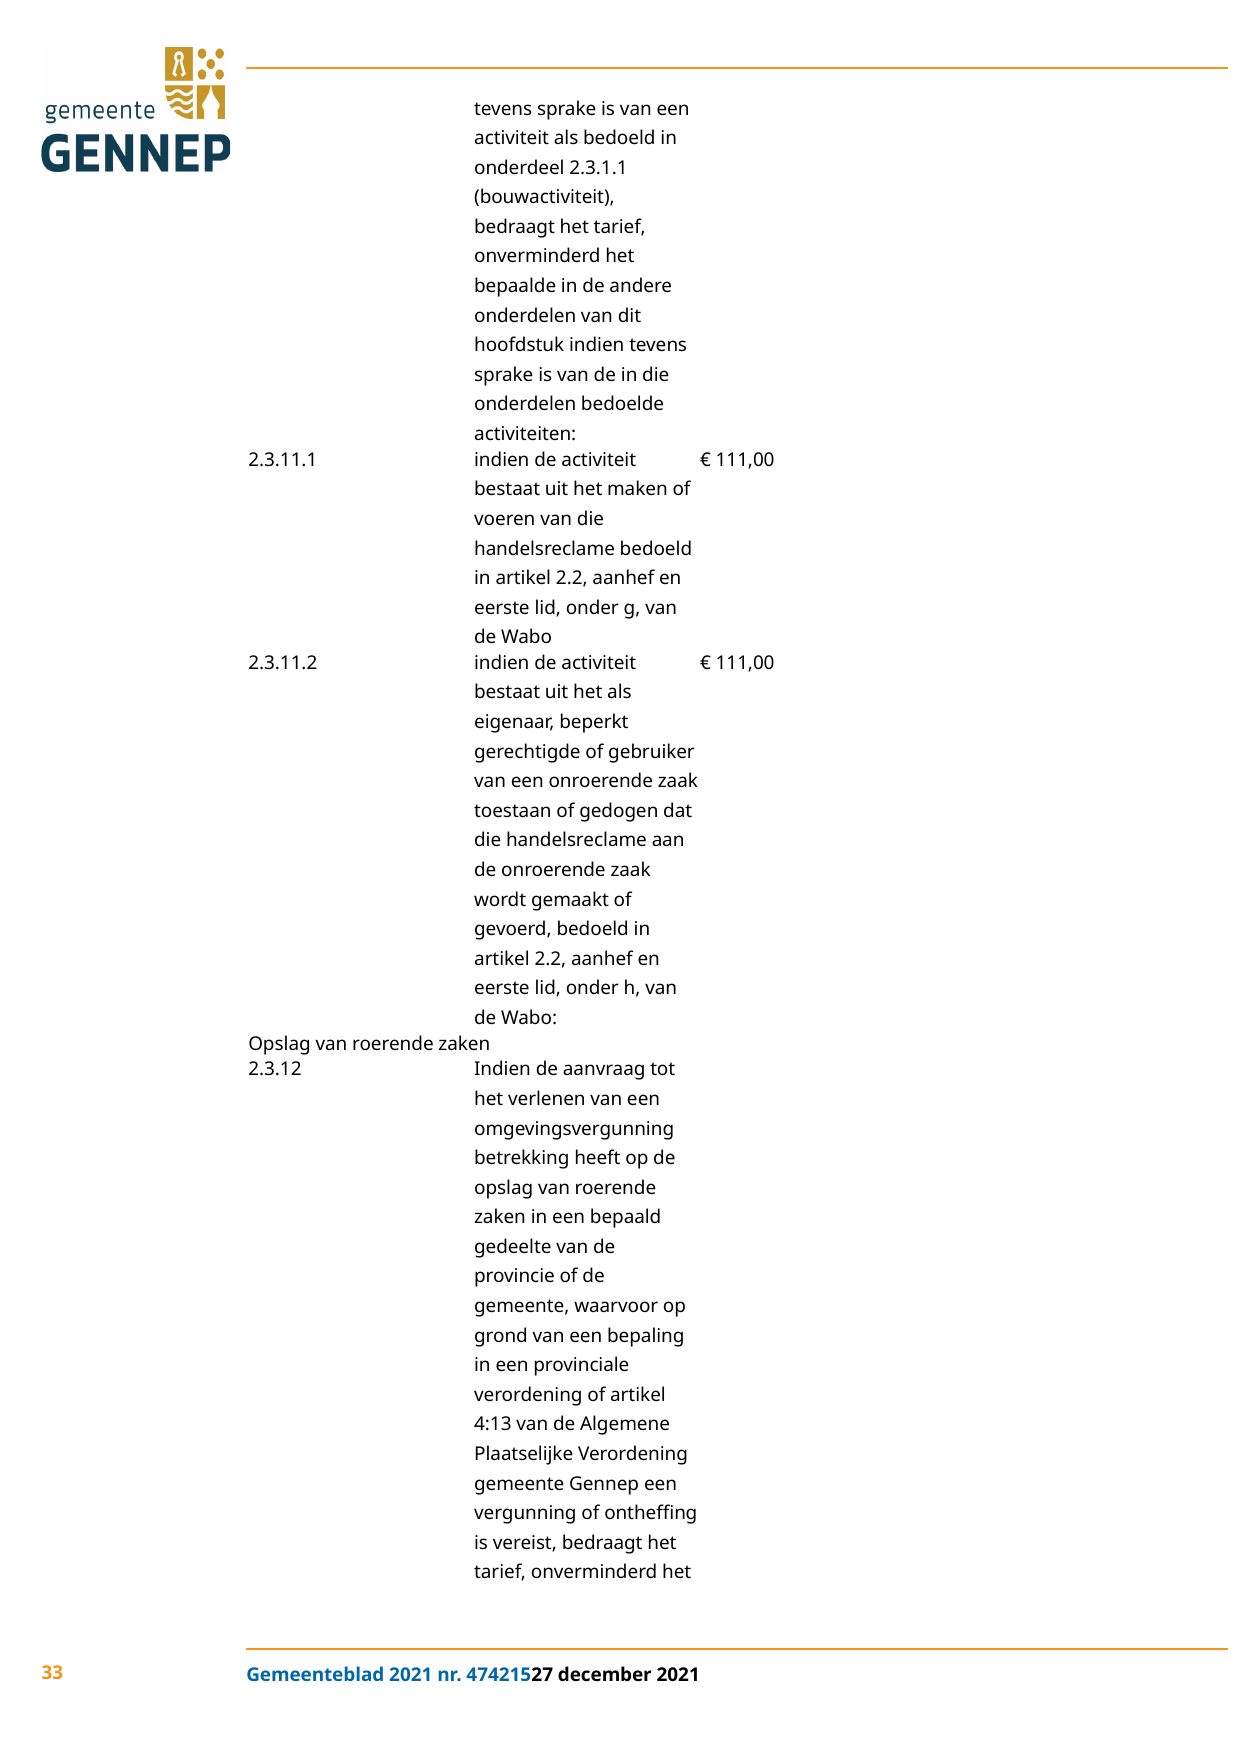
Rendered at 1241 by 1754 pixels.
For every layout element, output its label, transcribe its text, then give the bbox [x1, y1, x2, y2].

table_cell [926, 1030, 1152, 1056]
picture [41, 47, 231, 172]
table_cell 2.3.11.2 [248, 649, 474, 1030]
table_cell Opslag van roerende zaken [248, 1030, 926, 1056]
table_cell [248, 95, 474, 446]
table_cell 2.3.12 [248, 1056, 474, 1584]
table_cell Indien de aanvraag tot het verlenen van een omgevingsvergunning betrekking heeft op de opslag van roerende zaken in een bepaald gedeelte van de provincie of de gemeente, waarvoor op grond van een bepaling in een provinciale verordening of artikel 4:13 van de Algemene Plaatselijke Verordening gemeente Gennep een vergunning of ontheffing is vereist, bedraagt het tarief, onverminderd het [474, 1056, 700, 1584]
table_cell [926, 446, 1152, 649]
table_cell tevens sprake is van een activiteit als bedoeld in onderdeel 2.3.1.1 (bouwactiviteit), bedraagt het tarief, onverminderd het bepaalde in de andere onderdelen van dit hoofdstuk indien tevens sprake is van de in die onderdelen bedoelde activiteiten: [474, 95, 700, 446]
table_cell indien de activiteit bestaat uit het maken of voeren van die handelsreclame bedoeld in artikel 2.2, aanhef en eerste lid, onder g, van de Wabo [474, 446, 700, 649]
table_cell € 111,00 [700, 446, 926, 649]
table_cell € 111,00 [700, 649, 926, 1030]
table_cell [926, 1056, 1152, 1584]
table_cell [926, 95, 1152, 446]
table_cell [700, 1056, 926, 1584]
table_cell [926, 649, 1152, 1030]
table_cell 2.3.11.1 [248, 446, 474, 649]
table_cell indien de activiteit bestaat uit het als eigenaar, beperkt gerechtigde of gebruiker van een onroerende zaak toestaan of gedogen dat die handelsreclame aan de onroerende zaak wordt gemaakt of gevoerd, bedoeld in artikel 2.2, aanhef en eerste lid, onder h, van de Wabo: [474, 649, 700, 1030]
table_cell [700, 95, 926, 446]
